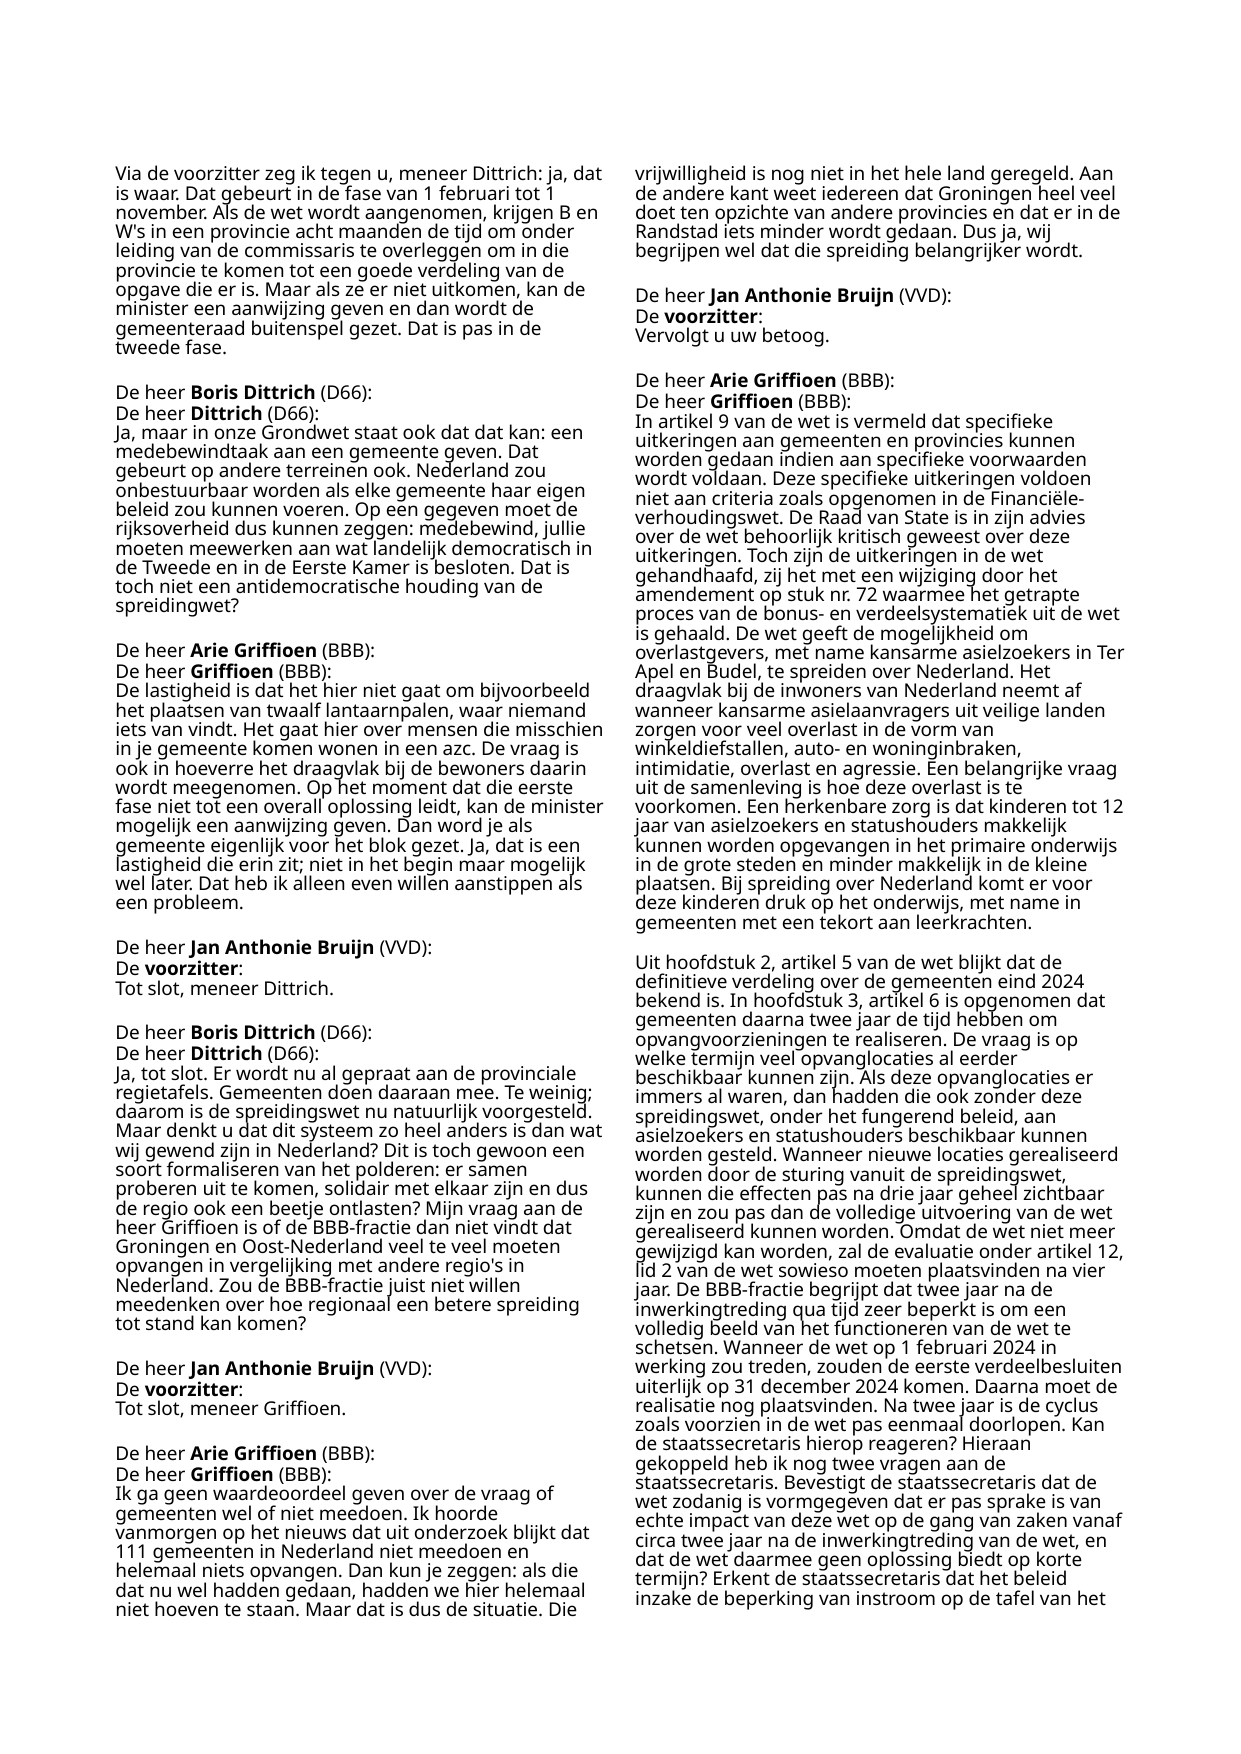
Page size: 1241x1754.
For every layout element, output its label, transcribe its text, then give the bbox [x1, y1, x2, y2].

text vrijwilligheid is nog niet in het hele land geregeld. Aan de andere kant weet iedereen dat Groningen heel veel doet ten opzichte van andere provincies en dat er in de Randstad iets minder wordt gedaan. Dus ja, wij begrijpen wel dat die spreiding belangrijker wordt. [635, 165, 1125, 262]
text De heer Boris Dittrich (D66): [115, 379, 605, 404]
text De lastigheid is dat het hier niet gaat om bijvoorbeeld het plaatsen van twaalf lantaarnpalen, waar niemand iets van vindt. Het gaat hier over mensen die misschien in je gemeente komen wonen in een azc. De vraag is ook in hoeverre het draagvlak bij de bewoners daarin wordt meegenomen. Op het moment dat die eerste fase niet tot een overall oplossing leidt, kan de minister mogelijk een aanwijzing geven. Dan word je als gemeente eigenlijk voor het blok gezet. Ja, dat is een lastigheid die erin zit; niet in het begin maar mogelijk wel later. Dat heb ik alleen even willen aanstippen als een probleem. [115, 682, 605, 914]
text De heer Griffioen (BBB): [115, 1466, 605, 1485]
text Uit hoofdstuk 2, artikel 5 van de wet blijkt dat de definitieve verdeling over de gemeenten eind 2024 bekend is. In hoofdstuk 3, artikel 6 is opgenomen dat gemeenten daarna twee jaar de tijd hebben om opvangvoorzieningen te realiseren. De vraag is op welke termijn veel opvanglocaties al eerder beschikbaar kunnen zijn. Als deze opvanglocaties er immers al waren, dan hadden die ook zonder deze spreidingswet, onder het fungerend beleid, aan asielzoekers en statushouders beschikbaar kunnen worden gesteld. Wanneer nieuwe locaties gerealiseerd worden door de sturing vanuit de spreidingswet, kunnen die effecten pas na drie jaar geheel zichtbaar zijn en zou pas dan de volledige uitvoering van de wet gerealiseerd kunnen worden. Omdat de wet niet meer gewijzigd kan worden, zal de evaluatie onder artikel 12, lid 2 van de wet sowieso moeten plaatsvinden na vier jaar. De BBB-fractie begrijpt dat twee jaar na de inwerkingtreding qua tijd zeer beperkt is om een volledig beeld van het functioneren van de wet te schetsen. Wanneer de wet op 1 februari 2024 in werking zou treden, zouden de eerste verdeelbesluiten uiterlijk op 31 december 2024 komen. Daarna moet de realisatie nog plaatsvinden. Na twee jaar is de cyclus zoals voorzien in de wet pas eenmaal doorlopen. Kan de staatssecretaris hierop reageren? Hieraan gekoppeld heb ik nog twee vragen aan de staatssecretaris. Bevestigt de staatssecretaris dat de wet zodanig is vormgegeven dat er pas sprake is van echte impact van deze wet op de gang van zaken vanaf circa twee jaar na de inwerkingtreding van de wet, en dat de wet daarmee geen oplossing biedt op korte termijn? Erkent de staatssecretaris dat het beleid inzake de beperking van instroom op de tafel van het [635, 954, 1125, 1609]
text De heer Boris Dittrich (D66): [115, 1019, 605, 1045]
text De voorzitter: [115, 1381, 605, 1400]
text Ja, maar in onze Grondwet staat ook dat dat kan: een medebewindtaak aan een gemeente geven. Dat gebeurt op andere terreinen ook. Nederland zou onbestuurbaar worden als elke gemeente haar eigen beleid zou kunnen voeren. Op een gegeven moet de rijksoverheid dus kunnen zeggen: medebewind, jullie moeten meewerken aan wat landelijk democratisch in de Tweede en in de Eerste Kamer is besloten. Dat is toch niet een antidemocratische houding van de spreidingwet? [115, 424, 605, 617]
text Ik ga geen waardeoordeel geven over de vraag of gemeenten wel of niet meedoen. Ik hoorde vanmorgen op het nieuws dat uit onderzoek blijkt dat 111 gemeenten in Nederland niet meedoen en helemaal niets opvangen. Dan kun je zeggen: als die dat nu wel hadden gedaan, hadden we hier helemaal niet hoeven te staan. Maar dat is dus de situatie. Die [115, 1485, 605, 1620]
text De voorzitter: [115, 960, 605, 979]
text De heer Griffioen (BBB): [635, 393, 1125, 413]
text Vervolgt u uw betoog. [635, 327, 1125, 347]
text De heer Arie Griffioen (BBB): [115, 637, 605, 663]
text De heer Arie Griffioen (BBB): [635, 368, 1125, 393]
text In artikel 9 van de wet is vermeld dat specifieke uitkeringen aan gemeenten en provincies kunnen worden gedaan indien aan specifieke voorwaarden wordt voldaan. Deze specifieke uitkeringen voldoen niet aan criteria zoals opgenomen in de Financiële-verhoudingswet. De Raad van State is in zijn advies over de wet behoorlijk kritisch geweest over deze uitkeringen. Toch zijn de uitkeringen in de wet gehandhaafd, zij het met een wijziging door het amendement op stuk nr. 72 waarmee het getrapte proces van de bonus- en verdeelsystematiek uit de wet is gehaald. De wet geeft de mogelijkheid om overlastgevers, met name kansarme asielzoekers in Ter Apel en Budel, te spreiden over Nederland. Het draagvlak bij de inwoners van Nederland neemt af wanneer kansarme asielaanvragers uit veilige landen zorgen voor veel overlast in de vorm van winkeldiefstallen, auto- en woninginbraken, intimidatie, overlast en agressie. Een belangrijke vraag uit de samenleving is hoe deze overlast is te voorkomen. Een herkenbare zorg is dat kinderen tot 12 jaar van asielzoekers en statushouders makkelijk kunnen worden opgevangen in het primaire onderwijs in de grote steden en minder makkelijk in de kleine plaatsen. Bij spreiding over Nederland komt er voor deze kinderen druk op het onderwijs, met name in gemeenten met een tekort aan leerkrachten. [635, 413, 1125, 933]
text De voorzitter: [635, 308, 1125, 327]
text De heer Dittrich (D66): [115, 1045, 605, 1064]
text De heer Arie Griffioen (BBB): [115, 1440, 605, 1466]
text Tot slot, meneer Dittrich. [115, 979, 605, 999]
text Via de voorzitter zeg ik tegen u, meneer Dittrich: ja, dat is waar. Dat gebeurt in de fase van 1 februari tot 1 november. Als de wet wordt aangenomen, krijgen B en W's in een provincie acht maanden de tijd om onder leiding van de commissaris te overleggen om in die provincie te komen tot een goede verdeling van de opgave die er is. Maar als ze er niet uitkomen, kan de minister een aanwijzing geven en dan wordt de gemeenteraad buitenspel gezet. Dat is pas in de tweede fase. [115, 165, 605, 358]
text De heer Dittrich (D66): [115, 404, 605, 424]
text Tot slot, meneer Griffioen. [115, 1400, 605, 1419]
text De heer Jan Anthonie Bruijn (VVD): [115, 934, 605, 960]
text De heer Griffioen (BBB): [115, 663, 605, 682]
text Ja, tot slot. Er wordt nu al gepraat aan de provinciale regietafels. Gemeenten doen daaraan mee. Te weinig; daarom is de spreidingswet nu natuurlijk voorgesteld. Maar denkt u dat dit systeem zo heel anders is dan wat wij gewend zijn in Nederland? Dit is toch gewoon een soort formaliseren van het polderen: er samen proberen uit te komen, solidair met elkaar zijn en dus de regio ook een beetje ontlasten? Mijn vraag aan de heer Griffioen is of de BBB-fractie dan niet vindt dat Groningen en Oost-Nederland veel te veel moeten opvangen in vergelijking met andere regio's in Nederland. Zou de BBB-fractie juist niet willen meedenken over hoe regionaal een betere spreiding tot stand kan komen? [115, 1064, 605, 1334]
text De heer Jan Anthonie Bruijn (VVD): [635, 282, 1125, 308]
text De heer Jan Anthonie Bruijn (VVD): [115, 1355, 605, 1381]
